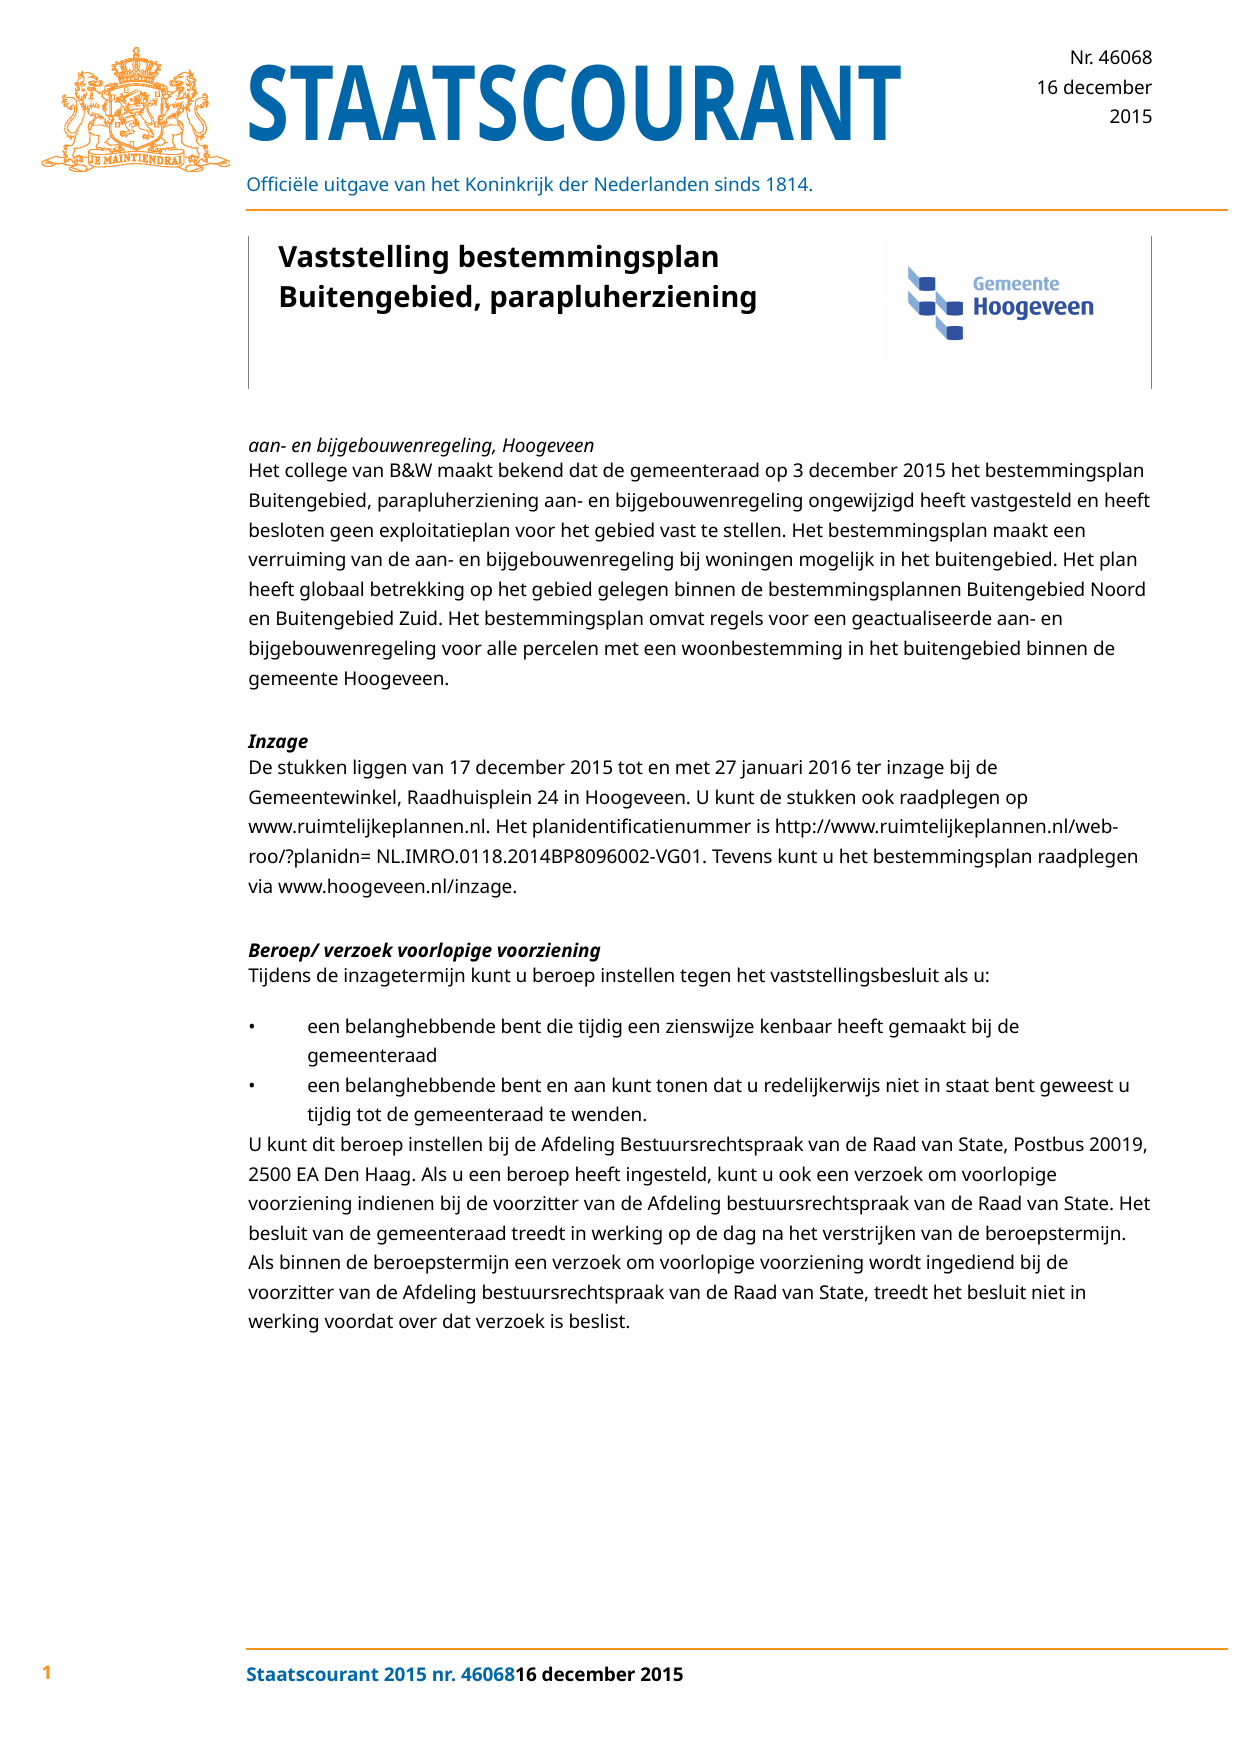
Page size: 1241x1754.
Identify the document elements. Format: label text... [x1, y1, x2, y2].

table_header Vaststelling bestemmingsplan Buitengebied, parapluherziening [249, 236, 850, 389]
picture [882, 236, 1119, 364]
text Inzage [248, 729, 1152, 754]
text Beroep/ verzoek voorlopige voorziening [248, 937, 1152, 962]
text U kunt dit beroep instellen bij de Afdeling Bestuursrechtspraak van de Raad van State, Postbus 20019, 2500 EA Den Haag. Als u een beroep heeft ingesteld, kunt u ook een verzoek om voorlopige voorziening indienen bij de voorzitter van de Afdeling bestuursrechtspraak van de Raad van State. Het besluit van de gemeenteraad treedt in werking op de dag na het verstrijken van de beroepstermijn. Als binnen de beroepstermijn een verzoek om voorlopige voorziening wordt ingediend bij de voorzitter van de Afdeling bestuursrechtspraak van de Raad van State, treedt het besluit niet in werking voordat over dat verzoek is beslist. [248, 1131, 1152, 1334]
table_header [850, 236, 1151, 389]
text Tijdens de inzagetermijn kunt u beroep instellen tegen het vaststellingsbesluit als u: [248, 962, 1152, 988]
list een belanghebbende bent die tijdig een zienswijze kenbaar heeft gemaakt bij de gemeenteraad [248, 1013, 1152, 1068]
picture [41, 47, 231, 172]
text aan- en bijgebouwenregeling, Hoogeveen [248, 432, 1152, 458]
text De stukken liggen van 17 december 2015 tot en met 27 januari 2016 ter inzage bij de Gemeentewinkel, Raadhuisplein 24 in Hoogeveen. U kunt de stukken ook raadplegen op www.ruimtelijkeplannen.nl. Het planidentificatienummer is http://www.ruimtelijkeplannen.nl/web-roo/?planidn= NL.IMRO.0118.2014BP8096002-VG01. Tevens kunt u het bestemmingsplan raadplegen via www.hoogeveen.nl/inzage. [248, 754, 1152, 898]
list een belanghebbende bent en aan kunt tonen dat u redelijkerwijs niet in staat bent geweest u tijdig tot de gemeenteraad te wenden. [248, 1072, 1152, 1127]
text Het college van B&W maakt bekend dat de gemeenteraad op 3 december 2015 het bestemmingsplan Buitengebied, parapluherziening aan- en bijgebouwenregeling ongewijzigd heeft vastgesteld en heeft besloten geen exploitatieplan voor het gebied vast te stellen. Het bestemmingsplan maakt een verruiming van de aan- en bijgebouwenregeling bij woningen mogelijk in het buitengebied. Het plan heeft globaal betrekking op het gebied gelegen binnen de bestemmingsplannen Buitengebied Noord en Buitengebied Zuid. Het bestemmingsplan omvat regels voor een geactualiseerde aan- en bijgebouwenregeling voor alle percelen met een woonbestemming in het buitengebied binnen de gemeente Hoogeveen. [248, 458, 1152, 691]
